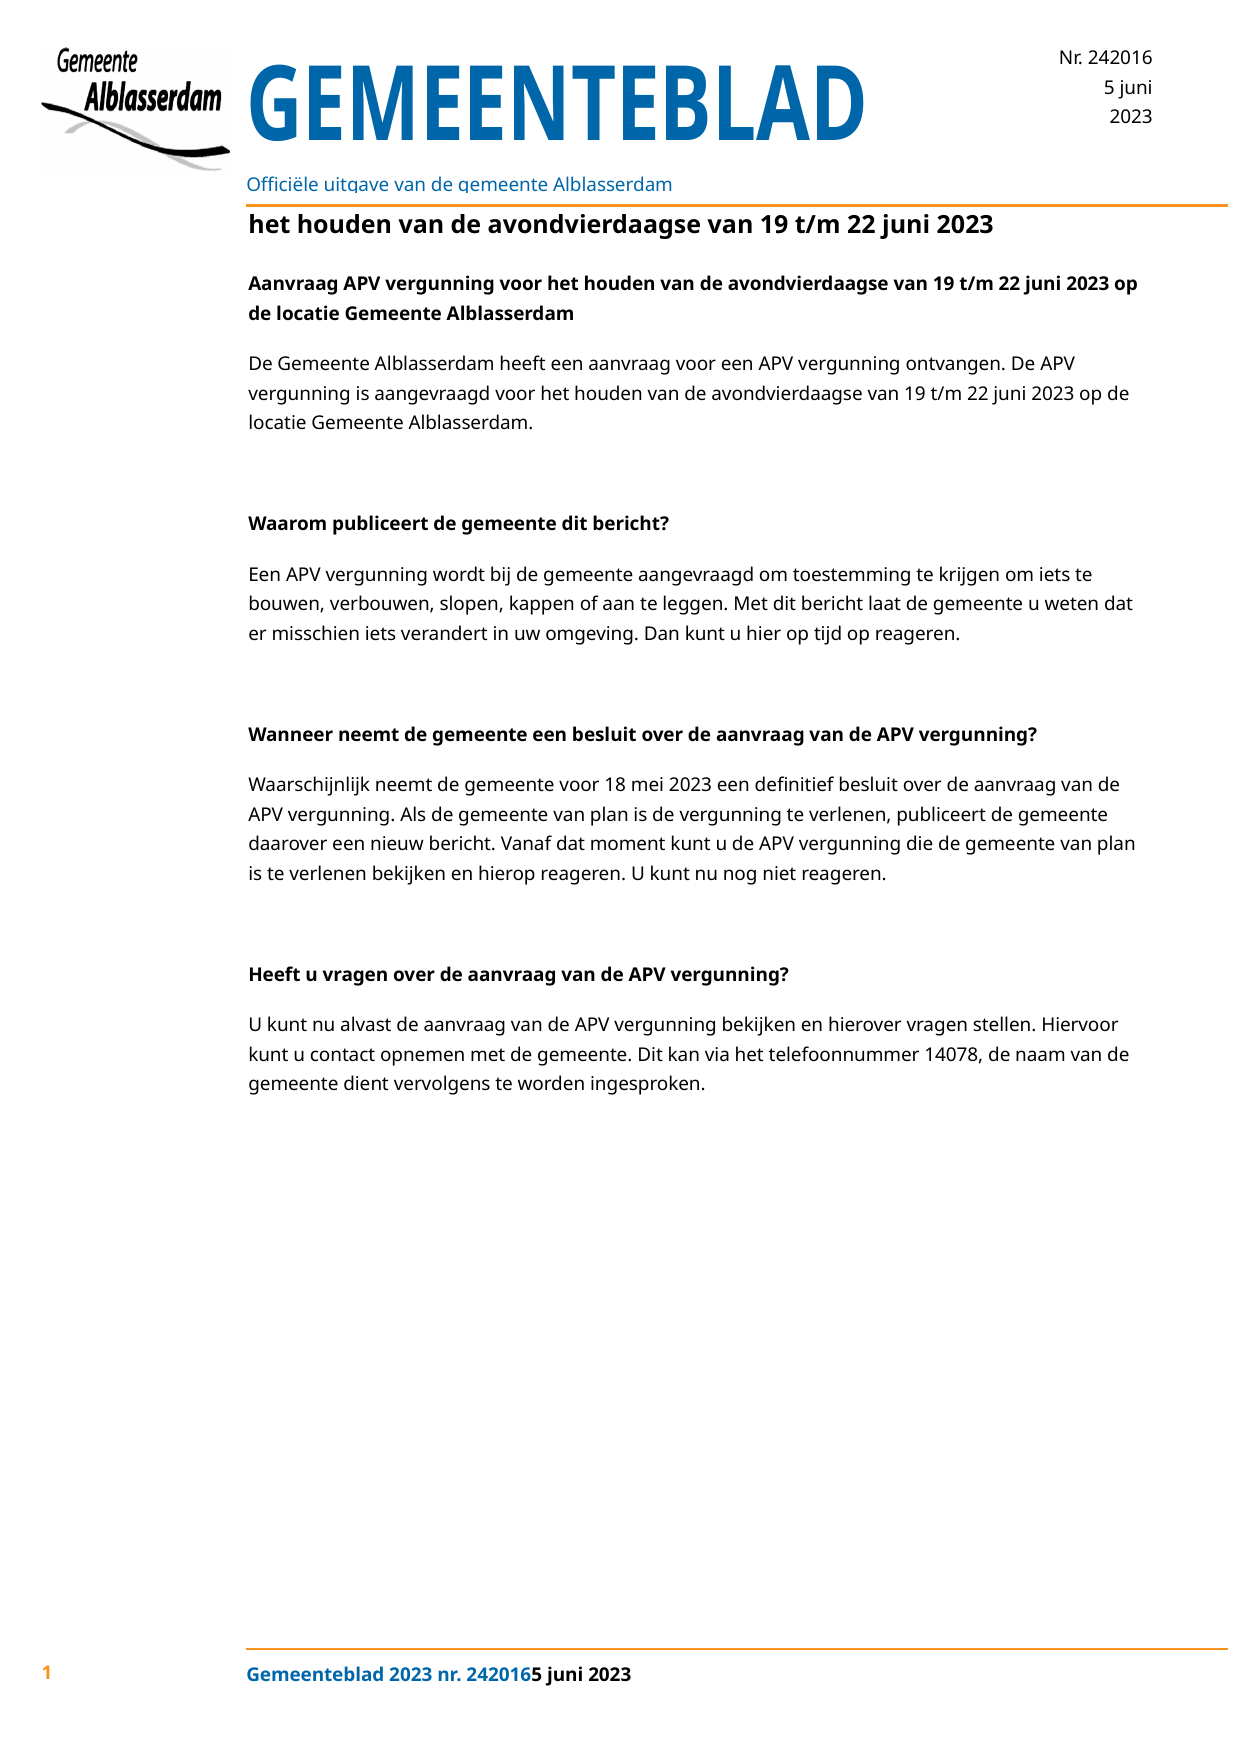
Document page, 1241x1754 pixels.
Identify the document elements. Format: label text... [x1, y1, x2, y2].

text U kunt nu alvast de aanvraag van de APV vergunning bekijken en hierover vragen stellen. Hiervoor kunt u contact opnemen met de gemeente. Dit kan via het telefoonnummer 14078, de naam van de gemeente dient vervolgens te worden ingesproken. [248, 1011, 1152, 1096]
text Heeft u vragen over de aanvraag van de APV vergunning? [248, 961, 1152, 986]
text Een APV vergunning wordt bij de gemeente aangevraagd om toestemming te krijgen om iets te bouwen, verbouwen, slopen, kappen of aan te leggen. Met dit bericht laat de gemeente u weten dat er misschien iets verandert in uw omgeving. Dan kunt u hier op tijd op reageren. [248, 561, 1152, 646]
text Waarschijnlijk neemt de gemeente voor 18 mei 2023 een definitief besluit over de aanvraag van de APV vergunning. Als de gemeente van plan is de vergunning te verlenen, publiceert de gemeente daarover een nieuw bericht. Vanaf dat moment kunt u de APV vergunning die de gemeente van plan is te verlenen bekijken en hierop reageren. U kunt nu nog niet reageren. [248, 771, 1152, 886]
text Waarom publiceert de gemeente dit bericht? [248, 510, 1152, 536]
text het houden van de avondvierdaagse van 19 t/m 22 juni 2023 [248, 207, 1152, 241]
picture [41, 47, 231, 172]
text De Gemeente Alblasserdam heeft een aanvraag voor een APV vergunning ontvangen. De APV vergunning is aangevraagd voor het houden van de avondvierdaagse van 19 t/m 22 juni 2023 op de locatie Gemeente Alblasserdam. [248, 350, 1152, 435]
text Wanneer neemt de gemeente een besluit over de aanvraag van de APV vergunning? [248, 721, 1152, 746]
text Aanvraag APV vergunning voor het houden van de avondvierdaagse van 19 t/m 22 juni 2023 op de locatie Gemeente Alblasserdam [248, 270, 1152, 326]
